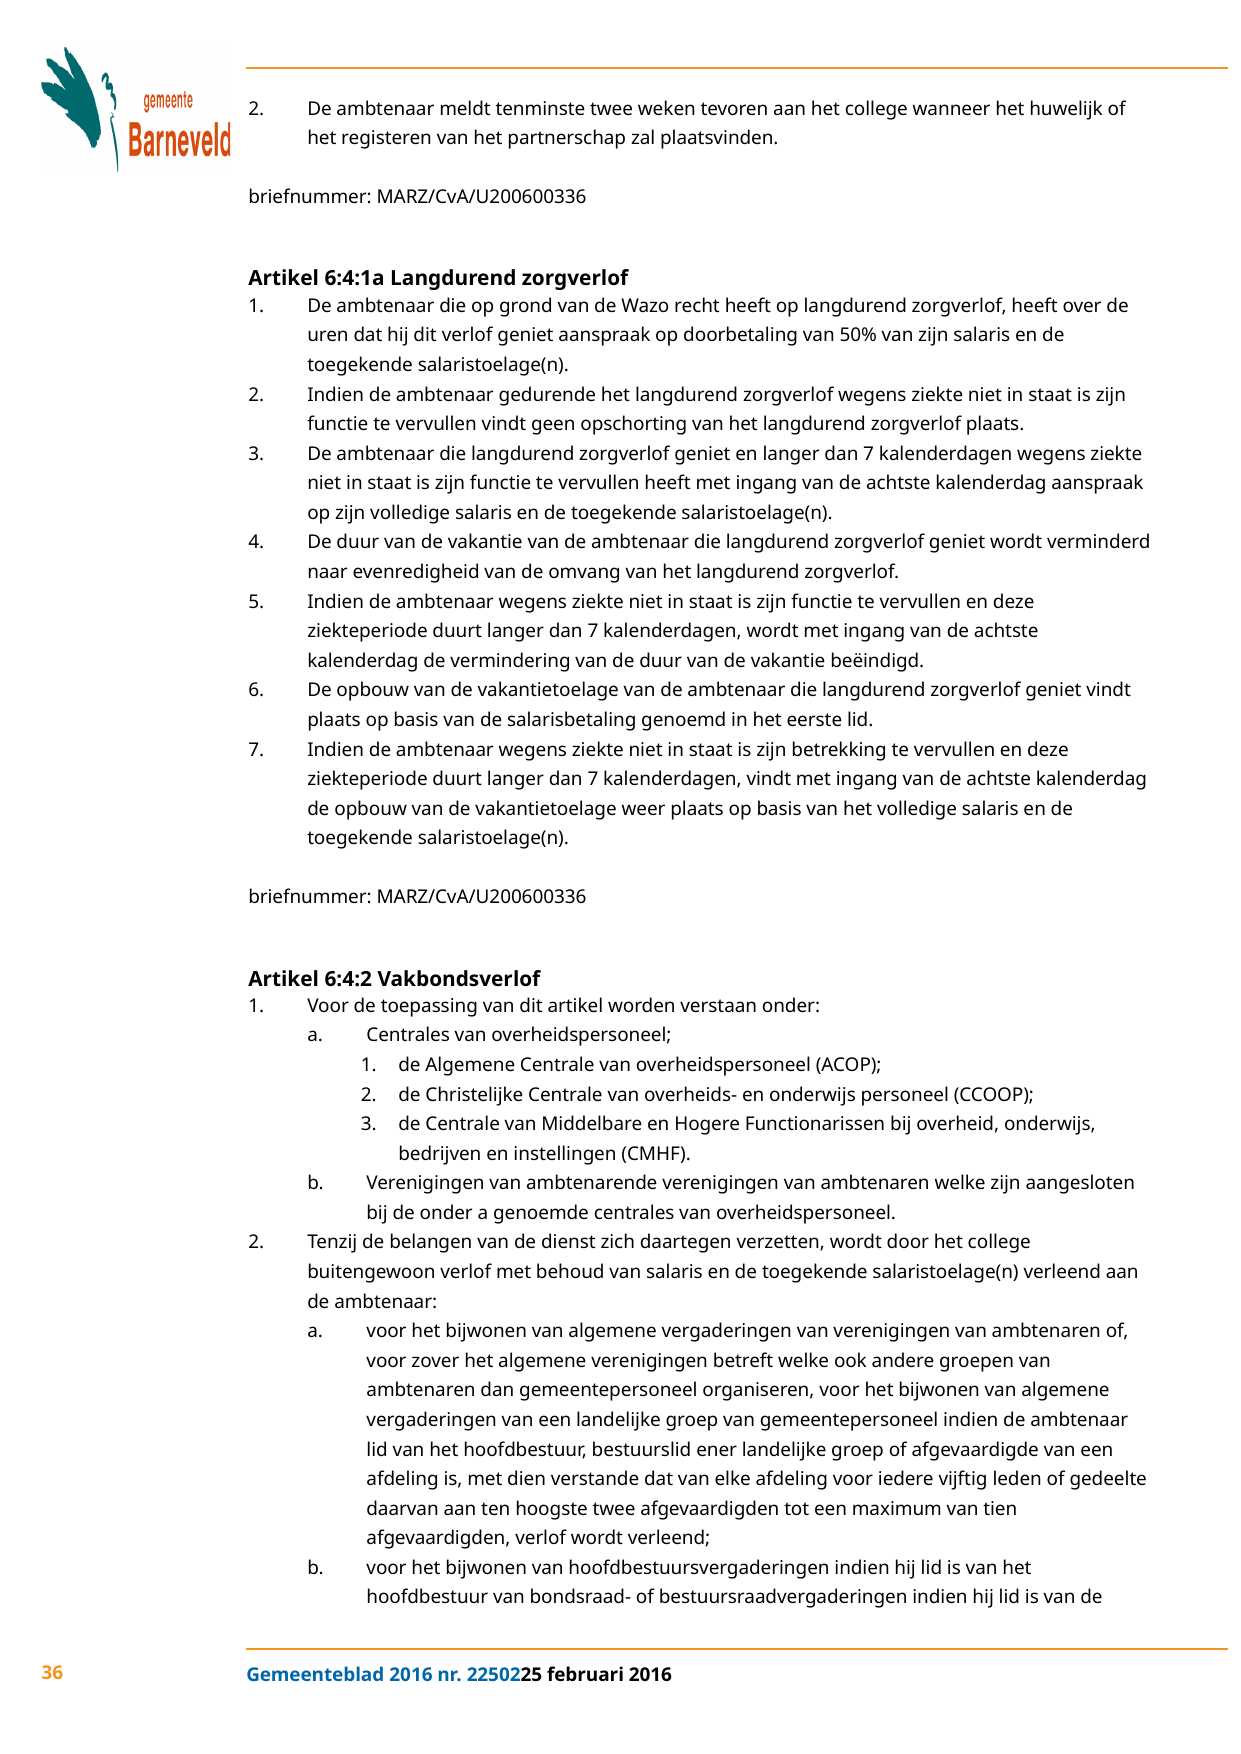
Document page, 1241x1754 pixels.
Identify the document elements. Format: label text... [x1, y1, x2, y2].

list Verenigingen van ambtenarende verenigingen van ambtenaren welke zijn aangesloten bij de onder a genoemde centrales van overheidspersoneel. [307, 1169, 1152, 1225]
list voor het bijwonen van hoofdbestuursvergaderingen indien hij lid is van het hoofdbestuur van bondsraad- of bestuursraadvergaderingen indien hij lid is van de [307, 1554, 1152, 1609]
list De ambtenaar die langdurend zorgverlof geniet en langer dan 7 kalenderdagen wegens ziekte niet in staat is zijn functie te vervullen heeft met ingang van de achtste kalenderdag aanspraak op zijn volledige salaris en de toegekende salaristoelage(n). [248, 440, 1152, 525]
list Indien de ambtenaar wegens ziekte niet in staat is zijn betrekking te vervullen en deze ziekteperiode duurt langer dan 7 kalenderdagen, vindt met ingang van de achtste kalenderdag de opbouw van de vakantietoelage weer plaats op basis van het volledige salaris en de toegekende salaristoelage(n). [248, 736, 1152, 850]
list De ambtenaar meldt tenminste twee weken tevoren aan het college wanneer het huwelijk of het registeren van het partnerschap zal plaatsvinden. [248, 95, 1152, 150]
text briefnummer: MARZ/CvA/U200600336 [248, 183, 1152, 209]
list Voor de toepassing van dit artikel worden verstaan onder: [248, 992, 1152, 1018]
list de Christelijke Centrale van overheids- en onderwijs personeel (CCOOP); [361, 1081, 1152, 1107]
text Artikel 6:4:1a Langdurend zorgverlof [248, 263, 1152, 292]
text Artikel 6:4:2 Vakbondsverlof [248, 964, 1152, 992]
list De duur van de vakantie van de ambtenaar die langdurend zorgverlof geniet wordt verminderd naar evenredigheid van de omvang van het langdurend zorgverlof. [248, 529, 1152, 584]
list de Centrale van Middelbare en Hogere Functionarissen bij overheid, onderwijs, bedrijven en instellingen (CMHF). [361, 1110, 1152, 1166]
list Indien de ambtenaar gedurende het langdurend zorgverlof wegens ziekte niet in staat is zijn functie te vervullen vindt geen opschorting van het langdurend zorgverlof plaats. [248, 381, 1152, 436]
list Tenzij de belangen van de dienst zich daartegen verzetten, wordt door het college buitengewoon verlof met behoud van salaris en de toegekende salaristoelage(n) verleend aan de ambtenaar: [248, 1229, 1152, 1314]
list Centrales van overheidspersoneel; [307, 1022, 1152, 1047]
picture [41, 47, 231, 172]
list De ambtenaar die op grond van de Wazo recht heeft op langdurend zorgverlof, heeft over de uren dat hij dit verlof geniet aanspraak op doorbetaling van 50% van zijn salaris en de toegekende salaristoelage(n). [248, 292, 1152, 377]
text briefnummer: MARZ/CvA/U200600336 [248, 884, 1152, 909]
list Indien de ambtenaar wegens ziekte niet in staat is zijn functie te vervullen en deze ziekteperiode duurt langer dan 7 kalenderdagen, wordt met ingang van de achtste kalenderdag de vermindering van de duur van de vakantie beëindigd. [248, 588, 1152, 673]
list de Algemene Centrale van overheidspersoneel (ACOP); [361, 1051, 1152, 1077]
list De opbouw van de vakantietoelage van de ambtenaar die langdurend zorgverlof geniet vindt plaats op basis van de salarisbetaling genoemd in het eerste lid. [248, 677, 1152, 732]
list voor het bijwonen van algemene vergaderingen van verenigingen van ambtenaren of, voor zover het algemene verenigingen betreft welke ook andere groepen van ambtenaren dan gemeentepersoneel organiseren, voor het bijwonen van algemene vergaderingen van een landelijke groep van gemeentepersoneel indien de ambtenaar lid van het hoofdbestuur, bestuurslid ener landelijke groep of afgevaardigde van een afdeling is, met dien verstande dat van elke afdeling voor iedere vijftig leden of gedeelte daarvan aan ten hoogste twee afgevaardigden tot een maximum van tien afgevaardigden, verlof wordt verleend; [307, 1317, 1152, 1550]
